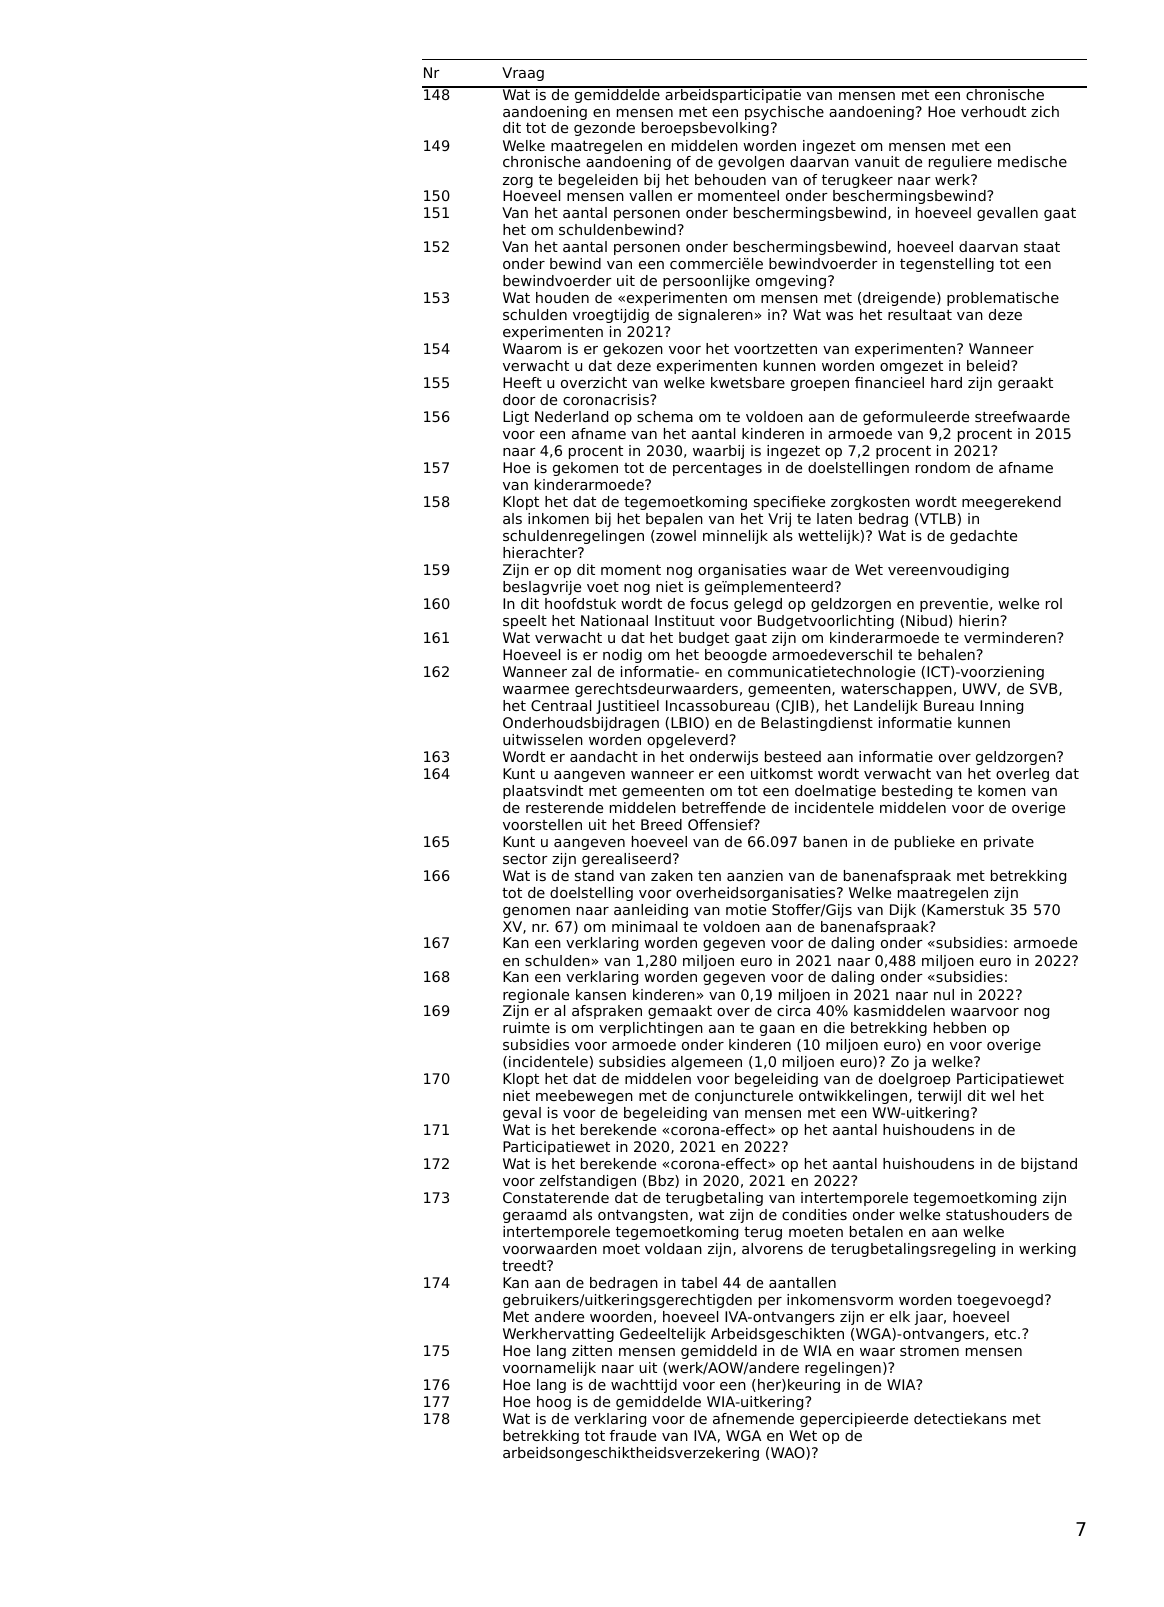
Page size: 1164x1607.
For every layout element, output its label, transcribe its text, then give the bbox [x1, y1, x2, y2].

table_cell Wat is de stand van zaken ten aanzien van de banenafspraak met betrekking tot de doelstelling voor overheidsorganisaties? Welke maatregelen zijn genomen naar aanleiding van motie Stoffer/Gijs van Dijk (Kamerstuk 35 570 XV, nr. 67) om minimaal te voldoen aan de banenafspraak? [496, 868, 1087, 935]
table_cell Heeft u overzicht van welke kwetsbare groepen financieel hard zijn geraakt door de coronacrisis? [496, 375, 1087, 409]
table_cell 151 [422, 205, 496, 239]
table_cell Kan een verklaring worden gegeven voor de daling onder «subsidies: regionale kansen kinderen» van 0,19 miljoen in 2021 naar nul in 2022? [496, 969, 1087, 1003]
table_cell 148 [422, 88, 496, 137]
table_cell 177 [422, 1394, 496, 1411]
table_cell 163 [422, 749, 496, 766]
table_cell 170 [422, 1071, 496, 1122]
table_cell Wanneer zal de informatie- en communicatietechnologie (ICT)-voorziening waarmee gerechtsdeurwaarders, gemeenten, waterschappen, UWV, de SVB, het Centraal Justitieel Incassobureau (CJIB), het Landelijk Bureau Inning Onderhoudsbijdragen (LBIO) en de Belastingdienst informatie kunnen uitwisselen worden opgeleverd? [496, 664, 1087, 749]
table_cell Waarom is er gekozen voor het voortzetten van experimenten? Wanneer verwacht u dat deze experimenten kunnen worden omgezet in beleid? [496, 341, 1087, 375]
table_cell Van het aantal personen onder beschermingsbewind, hoeveel daarvan staat onder bewind van een commerciële bewindvoerder in tegenstelling tot een bewindvoerder uit de persoonlijke omgeving? [496, 239, 1087, 290]
table_cell Zijn er op dit moment nog organisaties waar de Wet vereenvoudiging beslagvrije voet nog niet is geïmplementeerd? [496, 562, 1087, 596]
table_cell 153 [422, 290, 496, 341]
table_cell Wat houden de «experimenten om mensen met (dreigende) problematische schulden vroegtijdig de signaleren» in? Wat was het resultaat van deze experimenten in 2021? [496, 290, 1087, 341]
table_cell Wordt er aandacht in het onderwijs besteed aan informatie over geldzorgen? [496, 749, 1087, 766]
table_cell Kunt u aangeven hoeveel van de 66.097 banen in de publieke en private sector zijn gerealiseerd? [496, 834, 1087, 867]
table_cell 162 [422, 664, 496, 749]
table_header Nr [422, 60, 496, 86]
table_cell Kan een verklaring worden gegeven voor de daling onder «subsidies: armoede en schulden» van 1,280 miljoen euro in 2021 naar 0,488 miljoen euro in 2022? [496, 935, 1087, 969]
table_cell 158 [422, 494, 496, 562]
table_cell Klopt het dat de tegemoetkoming specifieke zorgkosten wordt meegerekend als inkomen bij het bepalen van het Vrij te laten bedrag (VTLB) in schuldenregelingen (zowel minnelijk als wettelijk)? Wat is de gedachte hierachter? [496, 494, 1087, 562]
table_cell 166 [422, 868, 496, 935]
table_cell 173 [422, 1190, 496, 1275]
table_cell Wat is de verklaring voor de afnemende gepercipieerde detectiekans met betrekking tot fraude van IVA, WGA en Wet op de arbeidsongeschiktheidsverzekering (WAO)? [496, 1411, 1087, 1462]
table_cell 169 [422, 1003, 496, 1071]
table_cell Hoe hoog is de gemiddelde WIA-uitkering? [496, 1394, 1087, 1411]
table_cell Hoe is gekomen tot de percentages in de doelstellingen rondom de afname van kinderarmoede? [496, 460, 1087, 494]
table_cell Constaterende dat de terugbetaling van intertemporele tegemoetkoming zijn geraamd als ontvangsten, wat zijn de condities onder welke statushouders de intertemporele tegemoetkoming terug moeten betalen en aan welke voorwaarden moet voldaan zijn, alvorens de terugbetalingsregeling in werking treedt? [496, 1190, 1087, 1275]
table_cell 175 [422, 1343, 496, 1377]
table_cell 155 [422, 375, 496, 409]
table_cell Wat is het berekende «corona-effect» op het aantal huishoudens in de Participatiewet in 2020, 2021 en 2022? [496, 1122, 1087, 1156]
table_cell Klopt het dat de middelen voor begeleiding van de doelgroep Participatiewet niet meebewegen met de conjuncturele ontwikkelingen, terwijl dit wel het geval is voor de begeleiding van mensen met een WW-uitkering? [496, 1071, 1087, 1122]
table_cell Kan aan de bedragen in tabel 44 de aantallen gebruikers/uitkeringsgerechtigden per inkomensvorm worden toegevoegd? Met andere woorden, hoeveel IVA-ontvangers zijn er elk jaar, hoeveel Werkhervatting Gedeeltelijk Arbeidsgeschikten (WGA)-ontvangers, etc.? [496, 1275, 1087, 1343]
table_cell Ligt Nederland op schema om te voldoen aan de geformuleerde streefwaarde voor een afname van het aantal kinderen in armoede van 9,2 procent in 2015 naar 4,6 procent in 2030, waarbij is ingezet op 7,2 procent in 2021? [496, 409, 1087, 460]
table_cell Kunt u aangeven wanneer er een uitkomst wordt verwacht van het overleg dat plaatsvindt met gemeenten om tot een doelmatige besteding te komen van de resterende middelen betreffende de incidentele middelen voor de overige voorstellen uit het Breed Offensief? [496, 766, 1087, 833]
table_cell 176 [422, 1377, 496, 1394]
table_cell 152 [422, 239, 496, 290]
table_cell Wat verwacht u dat het budget gaat zijn om kinderarmoede te verminderen? Hoeveel is er nodig om het beoogde armoedeverschil te behalen? [496, 630, 1087, 664]
table_cell 159 [422, 562, 496, 596]
table_cell Hoe lang is de wachttijd voor een (her)keuring in de WIA? [496, 1377, 1087, 1394]
table_cell Wat is de gemiddelde arbeidsparticipatie van mensen met een chronische aandoening en mensen met een psychische aandoening? Hoe verhoudt zich dit tot de gezonde beroepsbevolking? [496, 88, 1087, 137]
table_cell 150 [422, 188, 496, 205]
table_cell 156 [422, 409, 496, 460]
table_cell Hoeveel mensen vallen er momenteel onder beschermingsbewind? [496, 188, 1087, 205]
table_cell Zijn er al afspraken gemaakt over de circa 40% kasmiddelen waarvoor nog ruimte is om verplichtingen aan te gaan en die betrekking hebben op subsidies voor armoede onder kinderen (10 miljoen euro) en voor overige (incidentele) subsidies algemeen (1,0 miljoen euro)? Zo ja welke? [496, 1003, 1087, 1071]
table_cell 168 [422, 969, 496, 1003]
table_cell 161 [422, 630, 496, 664]
table_cell In dit hoofdstuk wordt de focus gelegd op geldzorgen en preventie, welke rol speelt het Nationaal Instituut voor Budgetvoorlichting (Nibud) hierin? [496, 596, 1087, 630]
table_cell 174 [422, 1275, 496, 1343]
table_cell Van het aantal personen onder beschermingsbewind, in hoeveel gevallen gaat het om schuldenbewind? [496, 205, 1087, 239]
table_cell Hoe lang zitten mensen gemiddeld in de WIA en waar stromen mensen voornamelijk naar uit (werk/AOW/andere regelingen)? [496, 1343, 1087, 1377]
table_cell 178 [422, 1411, 496, 1462]
table_cell 165 [422, 834, 496, 867]
table_header Vraag [496, 60, 1087, 86]
table_cell 164 [422, 766, 496, 833]
table_cell 154 [422, 341, 496, 375]
table_cell 172 [422, 1156, 496, 1190]
table_cell Welke maatregelen en middelen worden ingezet om mensen met een chronische aandoening of de gevolgen daarvan vanuit de reguliere medische zorg te begeleiden bij het behouden van of terugkeer naar werk? [496, 138, 1087, 188]
table_cell Wat is het berekende «corona-effect» op het aantal huishoudens in de bijstand voor zelfstandigen (Bbz) in 2020, 2021 en 2022? [496, 1156, 1087, 1190]
table_cell 167 [422, 935, 496, 969]
table_cell 157 [422, 460, 496, 494]
table_cell 149 [422, 138, 496, 188]
table_cell 171 [422, 1122, 496, 1156]
table_cell 160 [422, 596, 496, 630]
